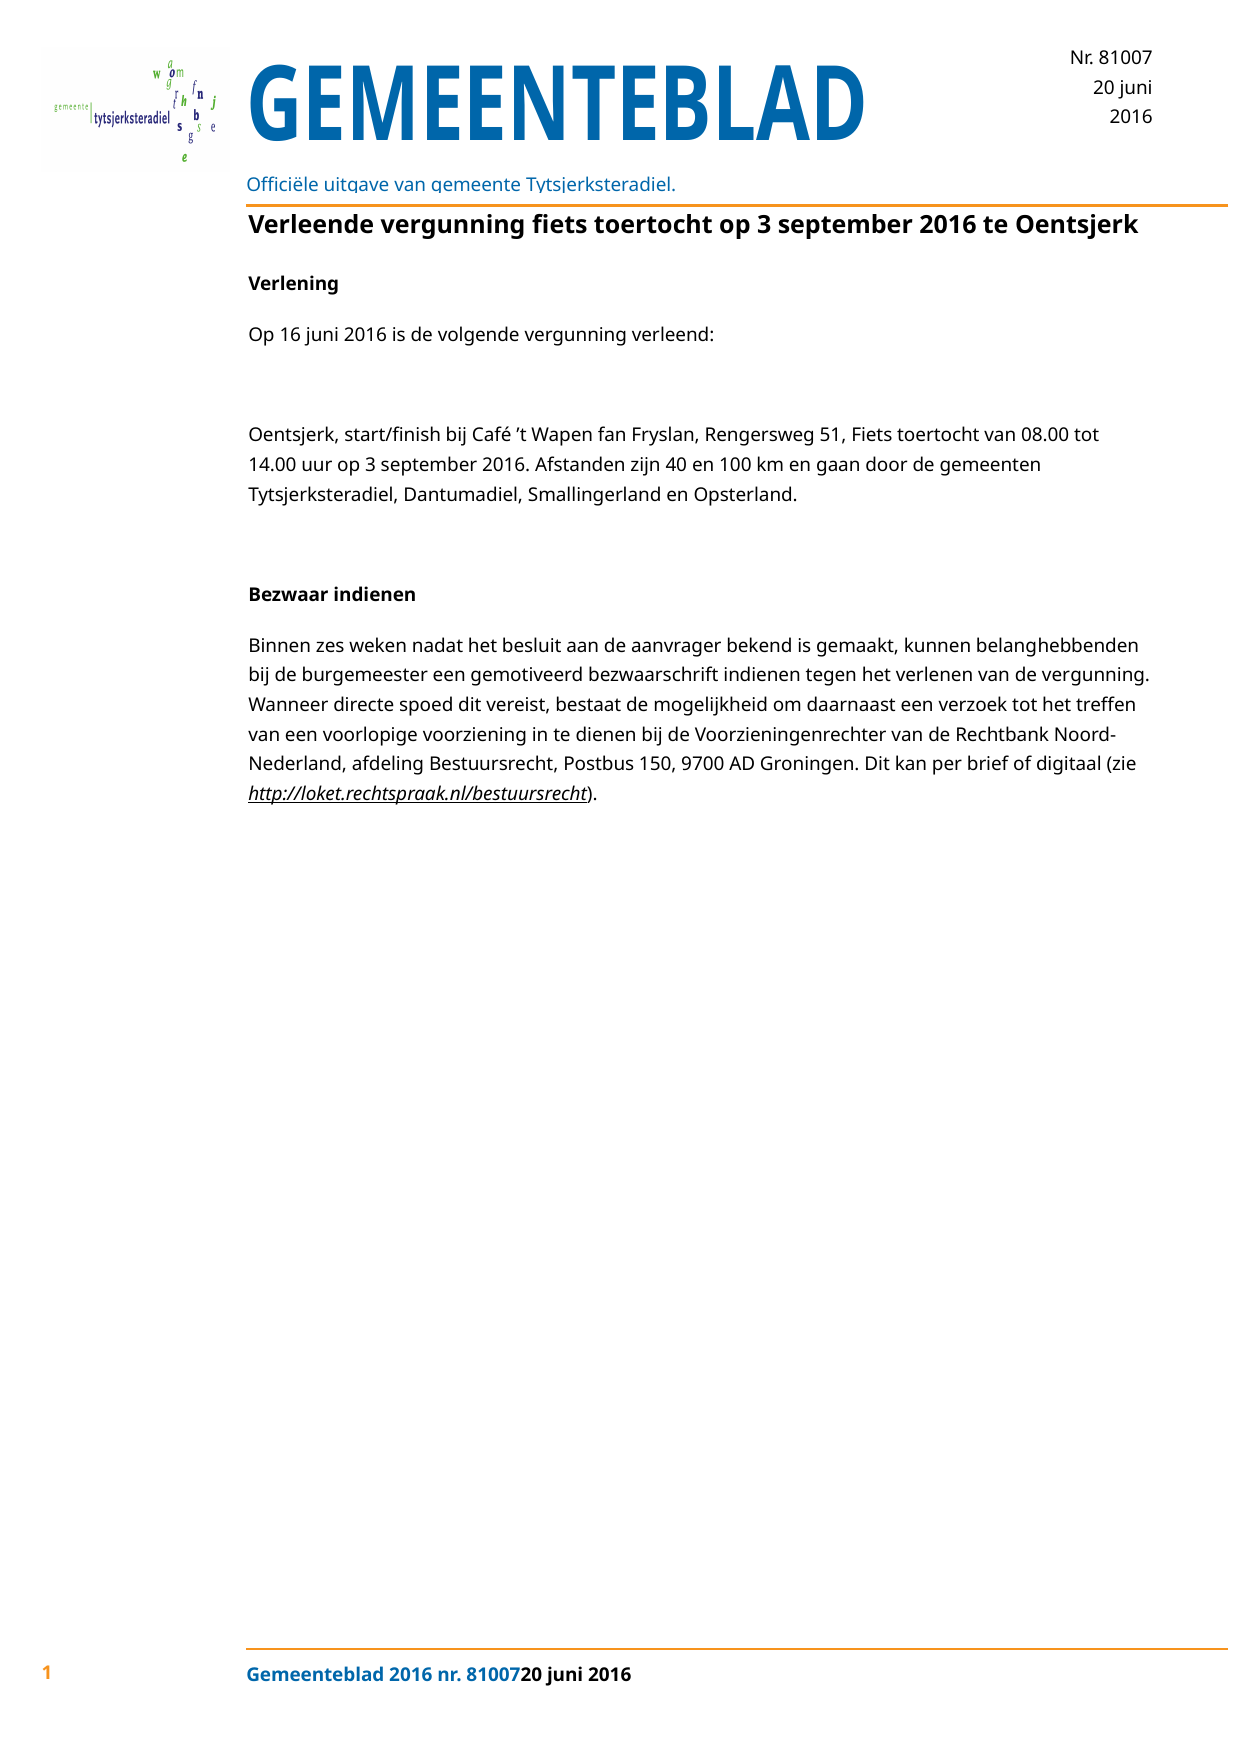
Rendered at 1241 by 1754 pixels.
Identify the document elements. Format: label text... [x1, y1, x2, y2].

text Verleende vergunning fiets toertocht op 3 september 2016 te Oentsjerk [248, 207, 1152, 241]
text Oentsjerk, start/finish bij Café ’t Wapen fan Fryslan, Rengersweg 51, Fiets toertocht van 08.00 tot 14.00 uur op 3 september 2016. Afstanden zijn 40 en 100 km en gaan door de gemeenten Tytsjerksteradiel, Dantumadiel, Smallingerland en Opsterland. [248, 422, 1152, 506]
picture [41, 47, 231, 172]
text Binnen zes weken nadat het besluit aan de aanvrager bekend is gemaakt, kunnen belang­hebbenden bij de burgemeester een gemotiveerd bezwaarschrift indienen tegen het verlenen van de ver­gunning. Wanneer directe spoed dit vereist, bestaat de mogelijkheid om daarnaast een verzoek tot het treffen van een voorlopige voorziening in te dienen bij de Voorzieningenrechter van de Rechtbank Noord-Nederland, afdeling Bestuursrecht, Postbus 150, 9700 AD Groningen. Dit kan per brief of digitaal (zie http://loket.rechtspraak.nl/bestuursrecht). [248, 632, 1152, 806]
text Bezwaar indienen [248, 582, 1152, 607]
text Verlening [248, 270, 1152, 296]
text Op 16 juni 2016 is de volgende vergunning ver­leend: [248, 321, 1152, 346]
